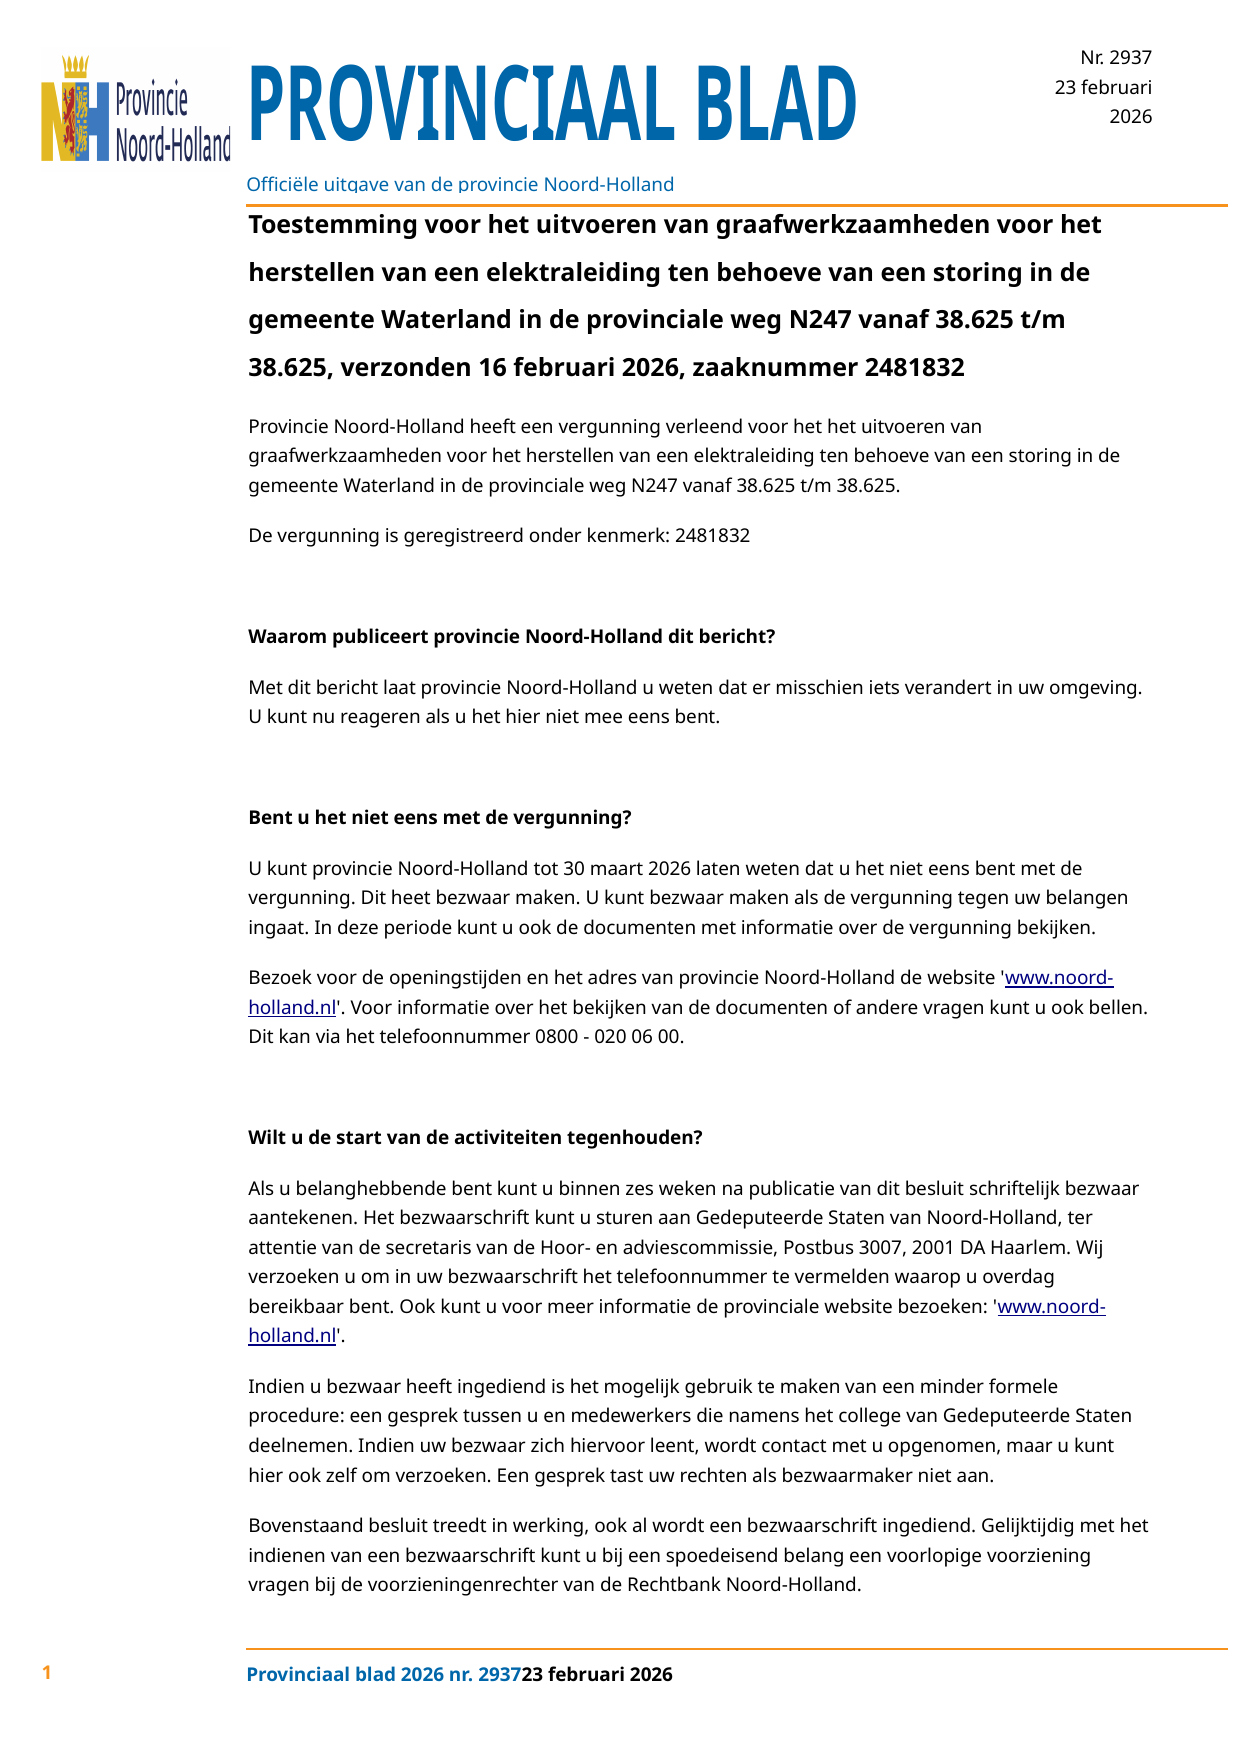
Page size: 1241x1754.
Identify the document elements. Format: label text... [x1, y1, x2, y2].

text Toestemming voor het uitvoeren van graafwerkzaamheden voor het herstellen van een elektraleiding ten behoeve van een storing in de gemeente Waterland in de provinciale weg N247 vanaf 38.625 t/m 38.625, verzonden 16 februari 2026, zaaknummer 2481832 [248, 207, 1152, 384]
text Met dit bericht laat provincie Noord-Holland u weten dat er misschien iets verandert in uw omgeving. U kunt nu reageren als u het hier niet mee eens bent. [248, 674, 1152, 729]
text Bezoek voor de openingstijden en het adres van provincie Noord-Holland de website 'www.noord-holland.nl'. Voor informatie over het bekijken van de documenten of andere vragen kunt u ook bellen. Dit kan via het telefoonnummer 0800 - 020 06 00. [248, 964, 1152, 1049]
text U kunt provincie Noord-Holland tot 30 maart 2026 laten weten dat u het niet eens bent met de vergunning. Dit heet bezwaar maken. U kunt bezwaar maken als de vergunning tegen uw belangen ingaat. In deze periode kunt u ook de documenten met informatie over de vergunning bekijken. [248, 855, 1152, 940]
text Waarom publiceert provincie Noord-Holland dit bericht? [248, 623, 1152, 649]
text Bent u het niet eens met de vergunning? [248, 804, 1152, 830]
text Bovenstaand besluit treedt in werking, ook al wordt een bezwaarschrift ingediend. Gelijktijdig met het indienen van een bezwaarschrift kunt u bij een spoedeisend belang een voorlopige voorziening vragen bij de voorzieningenrechter van de Rechtbank Noord-Holland. [248, 1512, 1152, 1597]
text Provincie Noord-Holland heeft een vergunning verleend voor het het uitvoeren van graafwerkzaamheden voor het herstellen van een elektraleiding ten behoeve van een storing in de gemeente Waterland in de provinciale weg N247 vanaf 38.625 t/m 38.625. [248, 413, 1152, 498]
text Als u belanghebbende bent kunt u binnen zes weken na publicatie van dit besluit schriftelijk bezwaar aantekenen. Het bezwaarschrift kunt u sturen aan Gedeputeerde Staten van Noord-Holland, ter attentie van de secretaris van de Hoor- en adviescommissie, Postbus 3007, 2001 DA Haarlem. Wij verzoeken u om in uw bezwaarschrift het telefoonnummer te vermelden waarop u overdag bereikbaar bent. Ook kunt u voor meer informatie de provinciale website bezoeken: 'www.noord-holland.nl'. [248, 1175, 1152, 1348]
picture [41, 47, 231, 172]
text Wilt u de start van de activiteiten tegenhouden? [248, 1124, 1152, 1150]
text De vergunning is geregistreerd onder kenmerk: 2481832 [248, 523, 1152, 548]
text Indien u bezwaar heeft ingediend is het mogelijk gebruik te maken van een minder formele procedure: een gesprek tussen u en medewerkers die namens het college van Gedeputeerde Staten deelnemen. Indien uw bezwaar zich hiervoor leent, wordt contact met u opgenomen, maar u kunt hier ook zelf om verzoeken. Een gesprek tast uw rechten als bezwaarmaker niet aan. [248, 1373, 1152, 1488]
